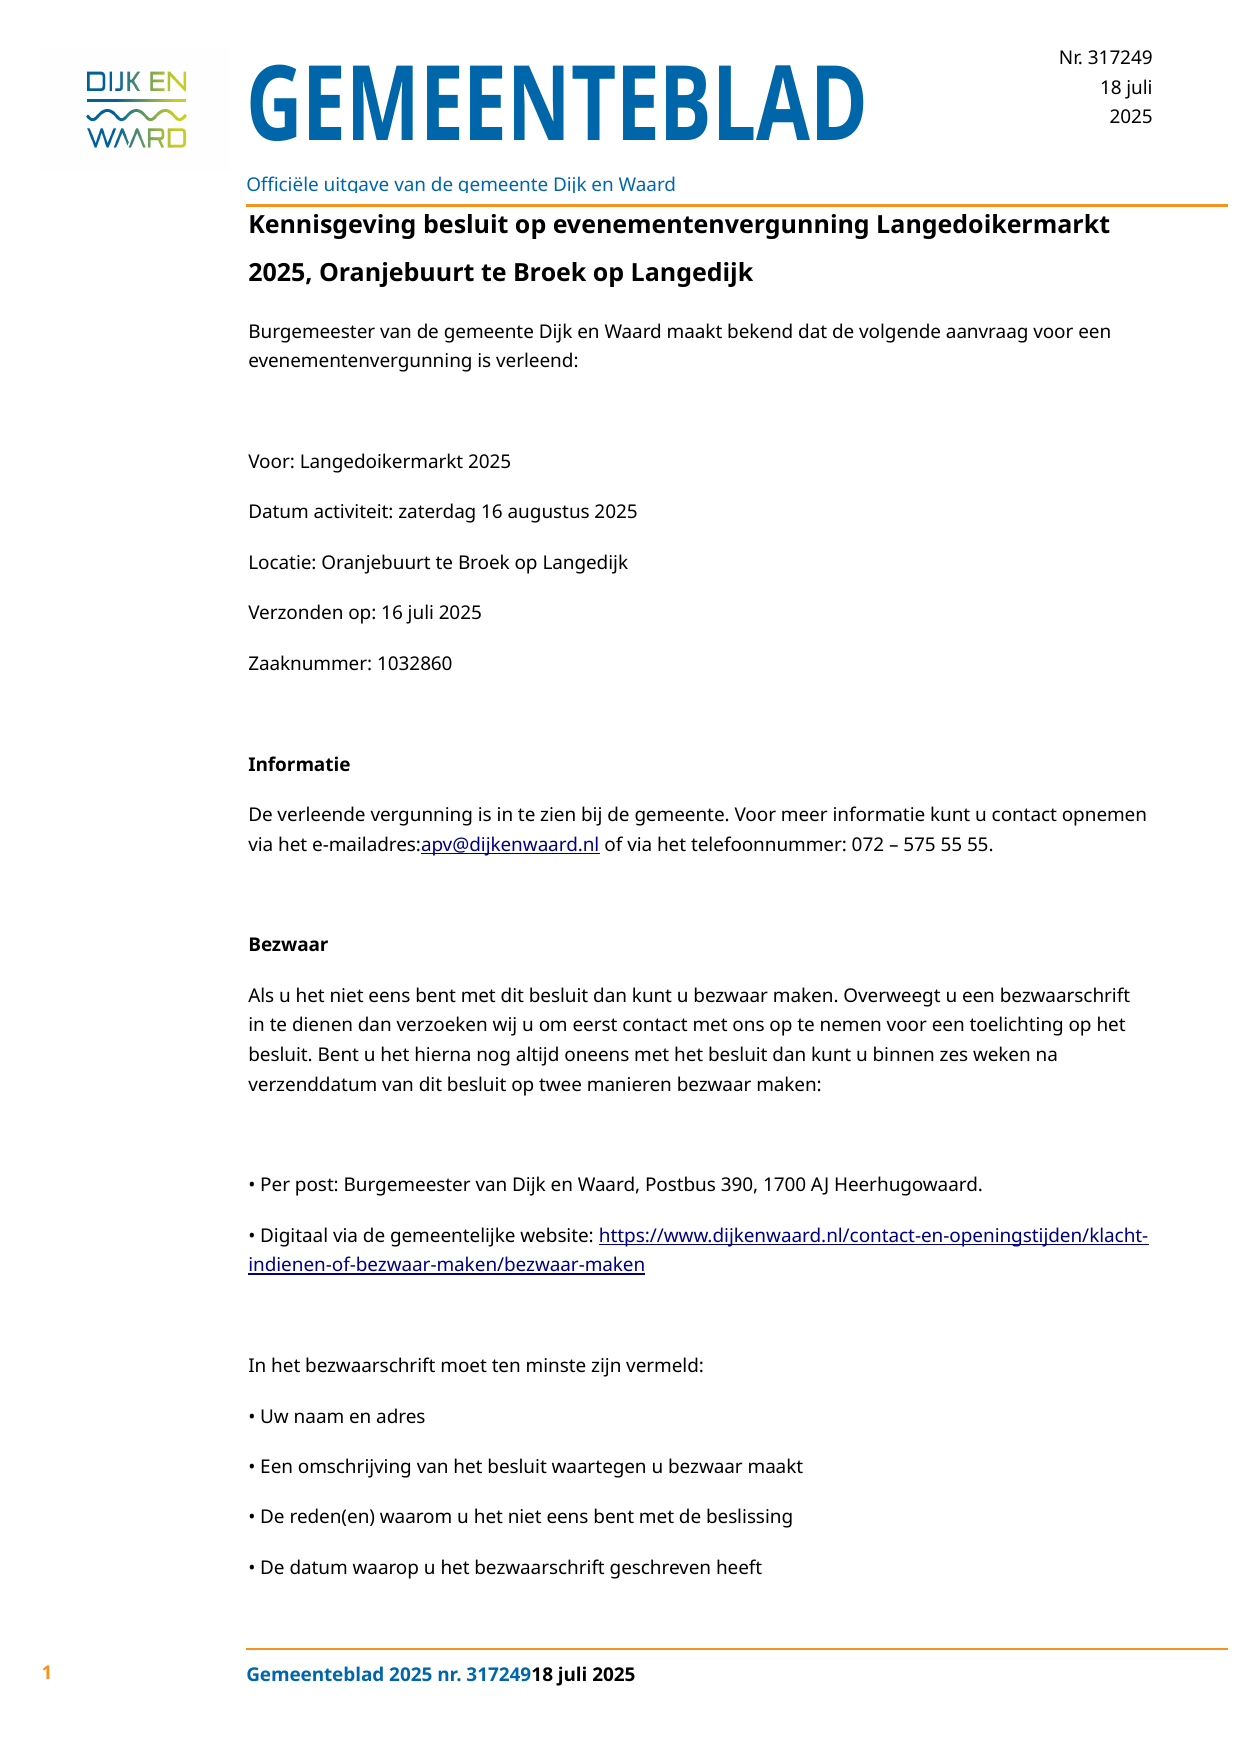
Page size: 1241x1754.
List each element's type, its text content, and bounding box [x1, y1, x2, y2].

text • De datum waarop u het bezwaarschrift geschreven heeft [248, 1554, 1152, 1580]
text Zaaknummer: 1032860 [248, 650, 1152, 676]
text • De reden(en) waarom u het niet eens bent met de beslissing [248, 1504, 1152, 1529]
text • Per post: Burgemeester van Dijk en Waard, Postbus 390, 1700 AJ Heerhugowaard. [248, 1172, 1152, 1197]
picture [41, 47, 231, 172]
text • Uw naam en adres [248, 1403, 1152, 1429]
text Datum activiteit: zaterdag 16 augustus 2025 [248, 499, 1152, 524]
text Voor: Langedoikermarkt 2025 [248, 448, 1152, 474]
text In het bezwaarschrift moet ten minste zijn vermeld: [248, 1352, 1152, 1378]
text • Een omschrijving van het besluit waartegen u bezwaar maakt [248, 1453, 1152, 1479]
text Locatie: Oranjebuurt te Broek op Langedijk [248, 549, 1152, 575]
text Informatie [248, 751, 1152, 777]
text Burgemeester van de gemeente Dijk en Waard maakt bekend dat de volgende aanvraag voor een evenementenvergunning is verleend: [248, 318, 1152, 373]
text • Digitaal via de gemeentelijke website: https://www.dijkenwaard.nl/contact-en-openingstijden/klacht-indienen-of-bezwaar-maken/bezwaar-maken [248, 1222, 1152, 1277]
text Kennisgeving besluit op evenementenvergunning Langedoikermarkt 2025, Oranjebuurt te Broek op Langedijk [248, 207, 1152, 288]
text De verleende vergunning is in te zien bij de gemeente. Voor meer informatie kunt u contact opnemen via het e-mailadres:apv@dijkenwaard.nl of via het telefoonnummer: 072 – 575 55 55. [248, 801, 1152, 857]
text Verzonden op: 16 juli 2025 [248, 599, 1152, 625]
text Als u het niet eens bent met dit besluit dan kunt u bezwaar maken. Overweegt u een bezwaarschrift in te dienen dan verzoeken wij u om eerst contact met ons op te nemen voor een toelichting op het besluit. Bent u het hierna nog altijd oneens met het besluit dan kunt u binnen zes weken na verzenddatum van dit besluit op twee manieren bezwaar maken: [248, 982, 1152, 1097]
text Bezwaar [248, 932, 1152, 957]
